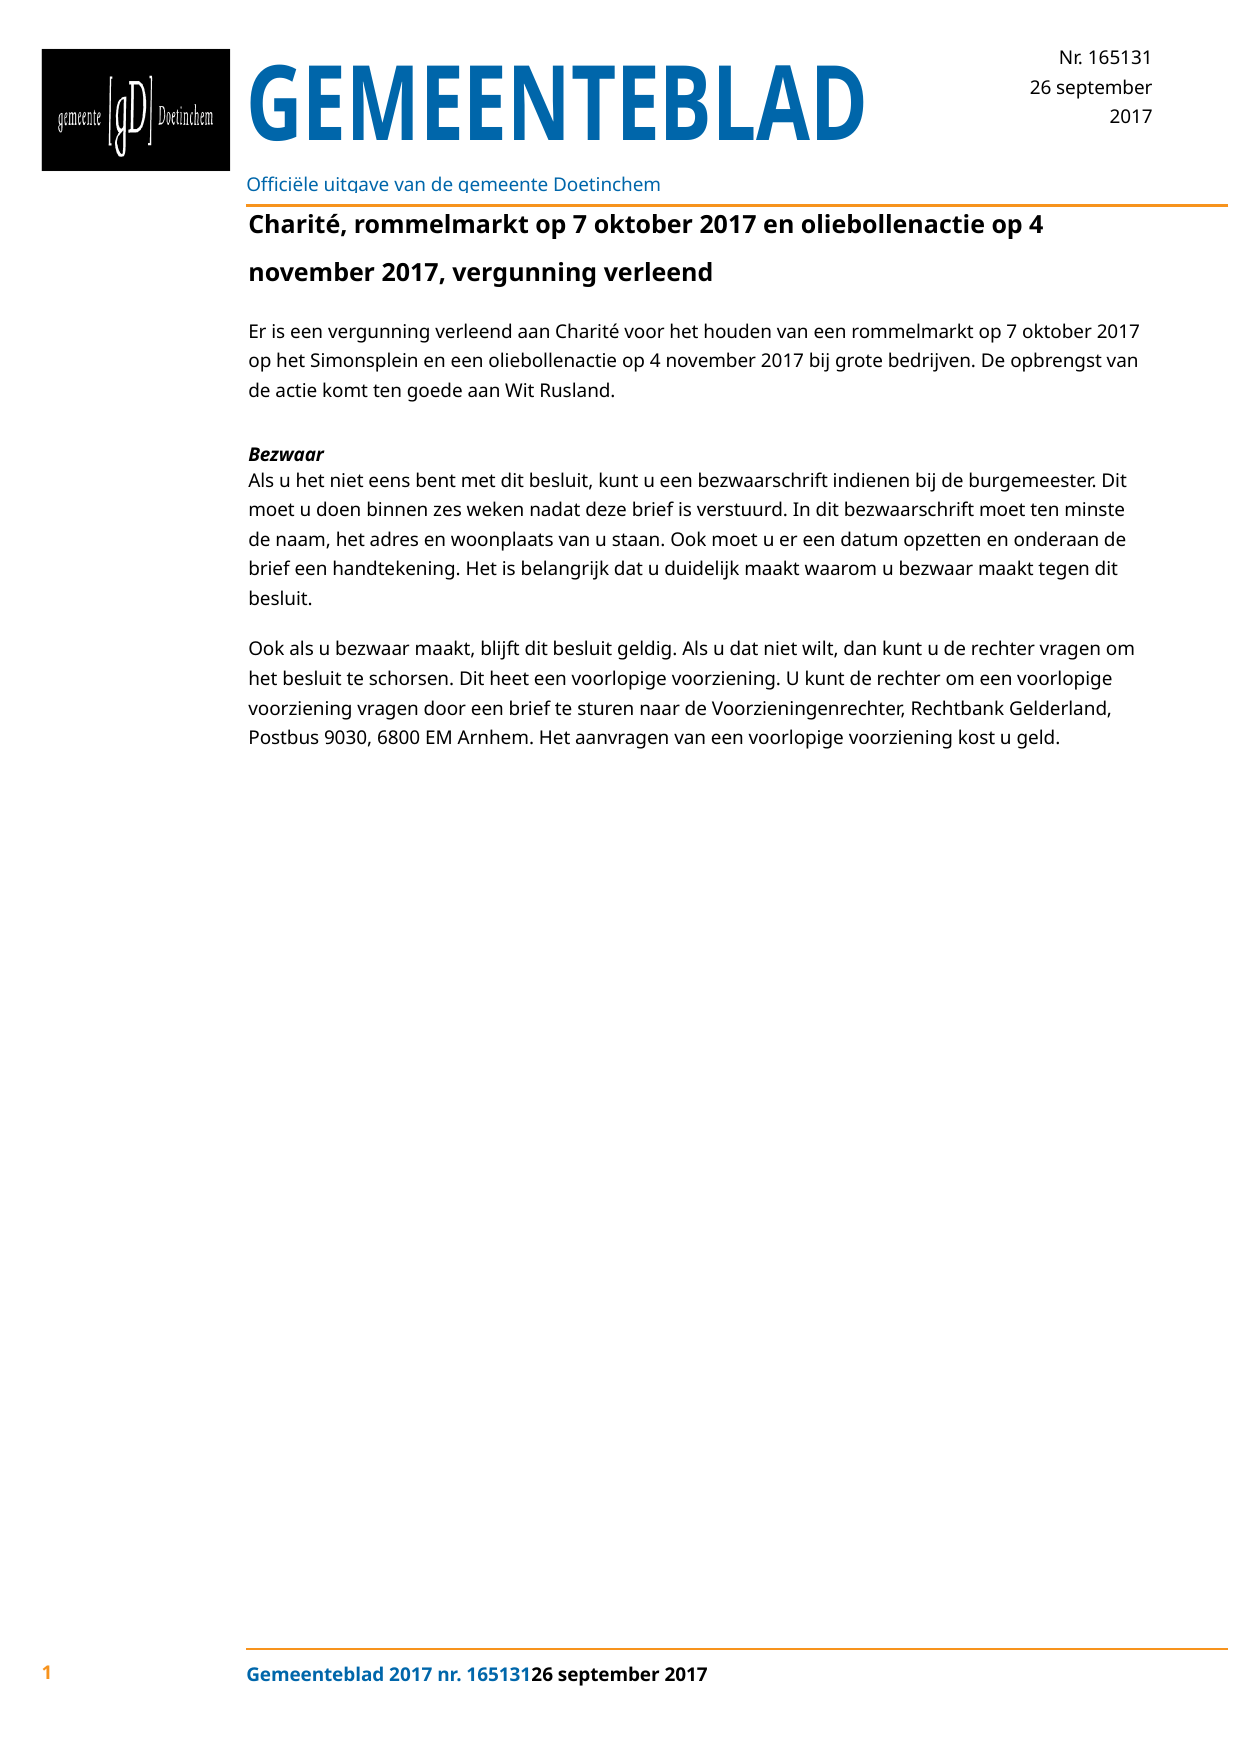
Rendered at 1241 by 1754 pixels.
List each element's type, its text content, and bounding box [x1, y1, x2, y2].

text Charité, rommelmarkt op 7 oktober 2017 en oliebollenactie op 4 november 2017, vergunning verleend [248, 207, 1152, 288]
picture [41, 47, 231, 172]
text Ook als u bezwaar maakt, blijft dit besluit geldig. Als u dat niet wilt, dan kunt u de rechter vragen om het besluit te schorsen. Dit heet een voorlopige voorziening. U kunt de rechter om een voorlopige voorziening vragen door een brief te sturen naar de Voorzieningenrechter, Rechtbank Gelderland, Postbus 9030, 6800 EM Arnhem. Het aanvragen van een voorlopige voorziening kost u geld. [248, 636, 1152, 750]
text Er is een vergunning verleend aan Charité voor het houden van een rommelmarkt op 7 oktober 2017 op het Simonsplein en een oliebollenactie op 4 november 2017 bij grote bedrijven. De opbrengst van de actie komt ten goede aan Wit Rusland. [248, 318, 1152, 403]
text Bezwaar [248, 441, 1152, 467]
text Als u het niet eens bent met dit besluit, kunt u een bezwaarschrift indienen bij de burgemeester. Dit moet u doen binnen zes weken nadat deze brief is verstuurd. In dit bezwaarschrift moet ten minste de naam, het adres en woonplaats van u staan. Ook moet u er een datum opzetten en onderaan de brief een handtekening. Het is belangrijk dat u duidelijk maakt waarom u bezwaar maakt tegen dit besluit. [248, 467, 1152, 611]
